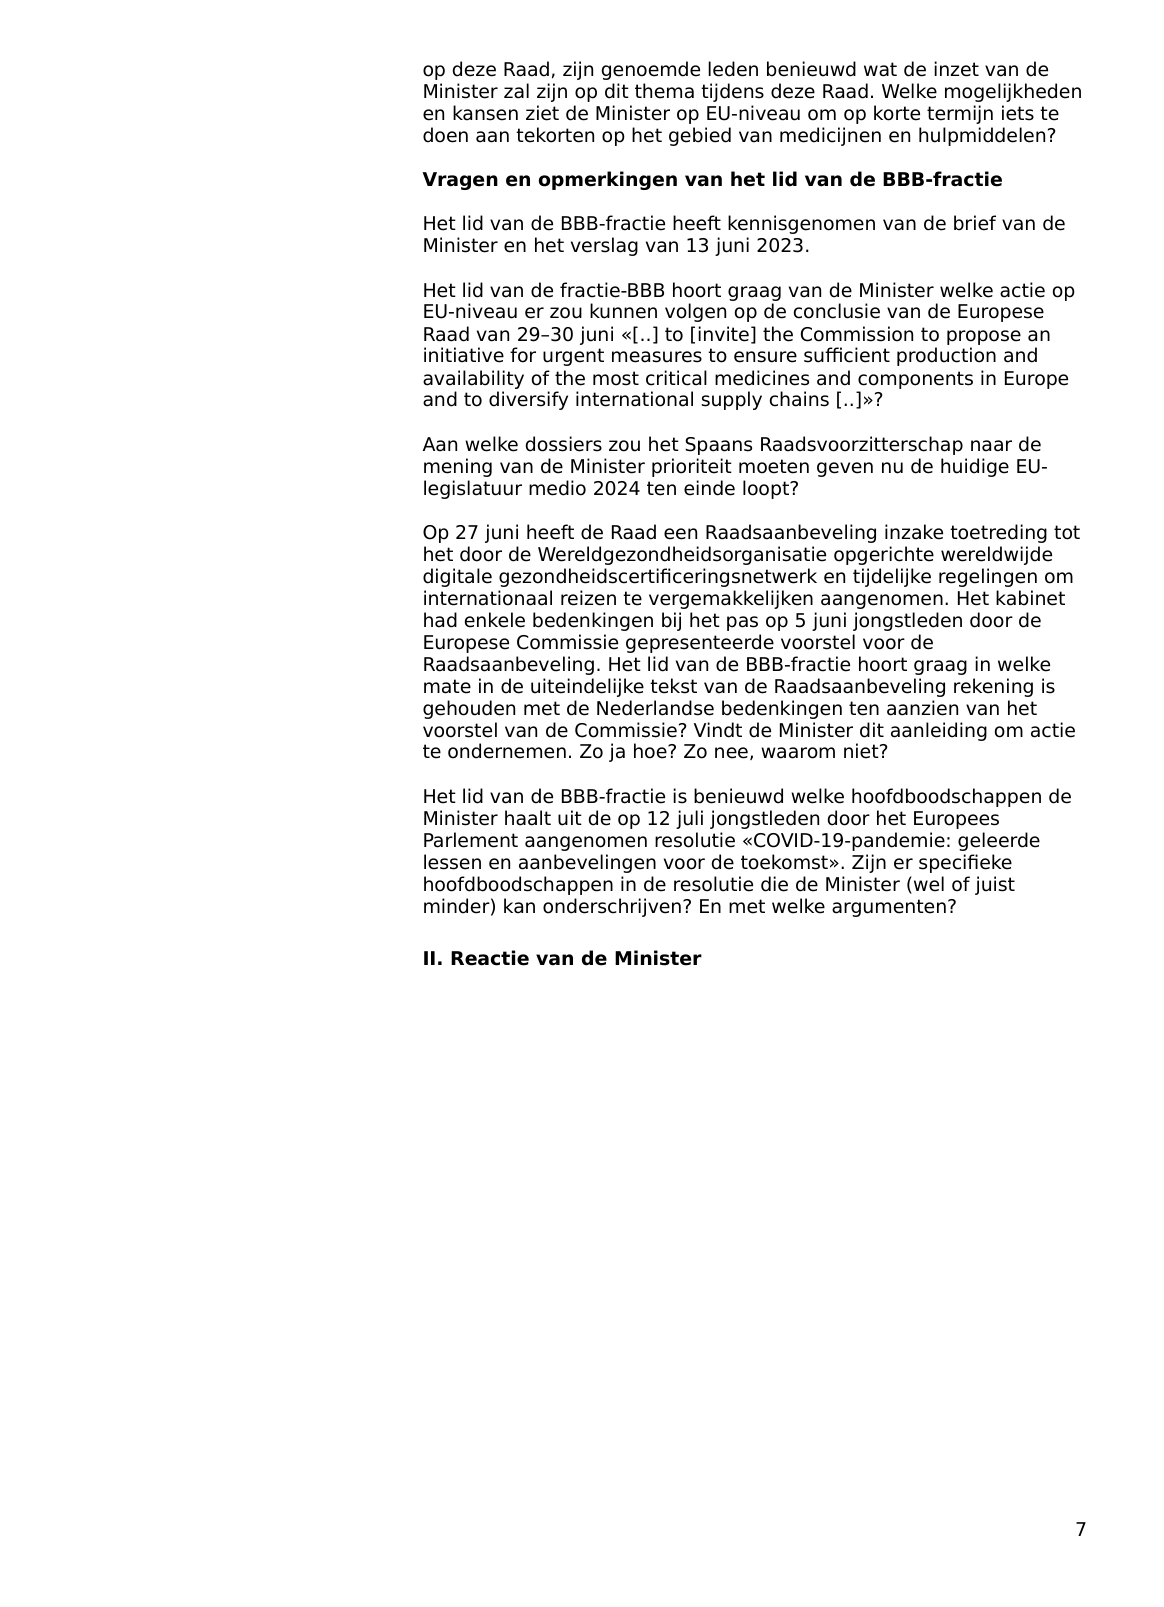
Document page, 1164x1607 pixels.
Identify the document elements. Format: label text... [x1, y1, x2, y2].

subtitle II. Reactie van de Minister [422, 947, 1087, 969]
text Aan welke dossiers zou het Spaans Raadsvoorzitterschap naar de mening van de Minister prioriteit moeten geven nu de huidige EU-legislatuur medio 2024 ten einde loopt? [422, 433, 1087, 499]
text Het lid van de BBB-fractie heeft kennisgenomen van de brief van de Minister en het verslag van 13 juni 2023. [422, 213, 1087, 257]
subtitle Vragen en opmerkingen van het lid van de BBB-fractie [422, 169, 1087, 191]
text op deze Raad, zijn genoemde leden benieuwd wat de inzet van de Minister zal zijn op dit thema tijdens deze Raad. Welke mogelijkheden en kansen ziet de Minister op EU-niveau om op korte termijn iets te doen aan tekorten op het gebied van medicijnen en hulpmiddelen? [422, 59, 1087, 147]
text Op 27 juni heeft de Raad een Raadsaanbeveling inzake toetreding tot het door de Wereldgezondheidsorganisatie opgerichte wereldwijde digitale gezondheidscertificeringsnetwerk en tijdelijke regelingen om internationaal reizen te vergemakkelijken aangenomen. Het kabinet had enkele bedenkingen bij het pas op 5 juni jongstleden door de Europese Commissie gepresenteerde voorstel voor de Raadsaanbeveling. Het lid van de BBB-fractie hoort graag in welke mate in de uiteindelijke tekst van de Raadsaanbeveling rekening is gehouden met de Nederlandse bedenkingen ten aanzien van het voorstel van de Commissie? Vindt de Minister dit aanleiding om actie te ondernemen. Zo ja hoe? Zo nee, waarom niet? [422, 522, 1087, 763]
text Het lid van de fractie-BBB hoort graag van de Minister welke actie op EU-niveau er zou kunnen volgen op de conclusie van de Europese Raad van 29–30 juni «[..] to [invite] the Commission to propose an initiative for urgent measures to ensure sufficient production and availability of the most critical medicines and components in Europe and to diversify international supply chains [..]»? [422, 279, 1087, 411]
text Het lid van de BBB-fractie is benieuwd welke hoofdboodschappen de Minister haalt uit de op 12 juli jongstleden door het Europees Parlement aangenomen resolutie «COVID-19-pandemie: geleerde lessen en aanbevelingen voor de toekomst». Zijn er specifieke hoofdboodschappen in de resolutie die de Minister (wel of juist minder) kan onderschrijven? En met welke argumenten? [422, 786, 1087, 917]
